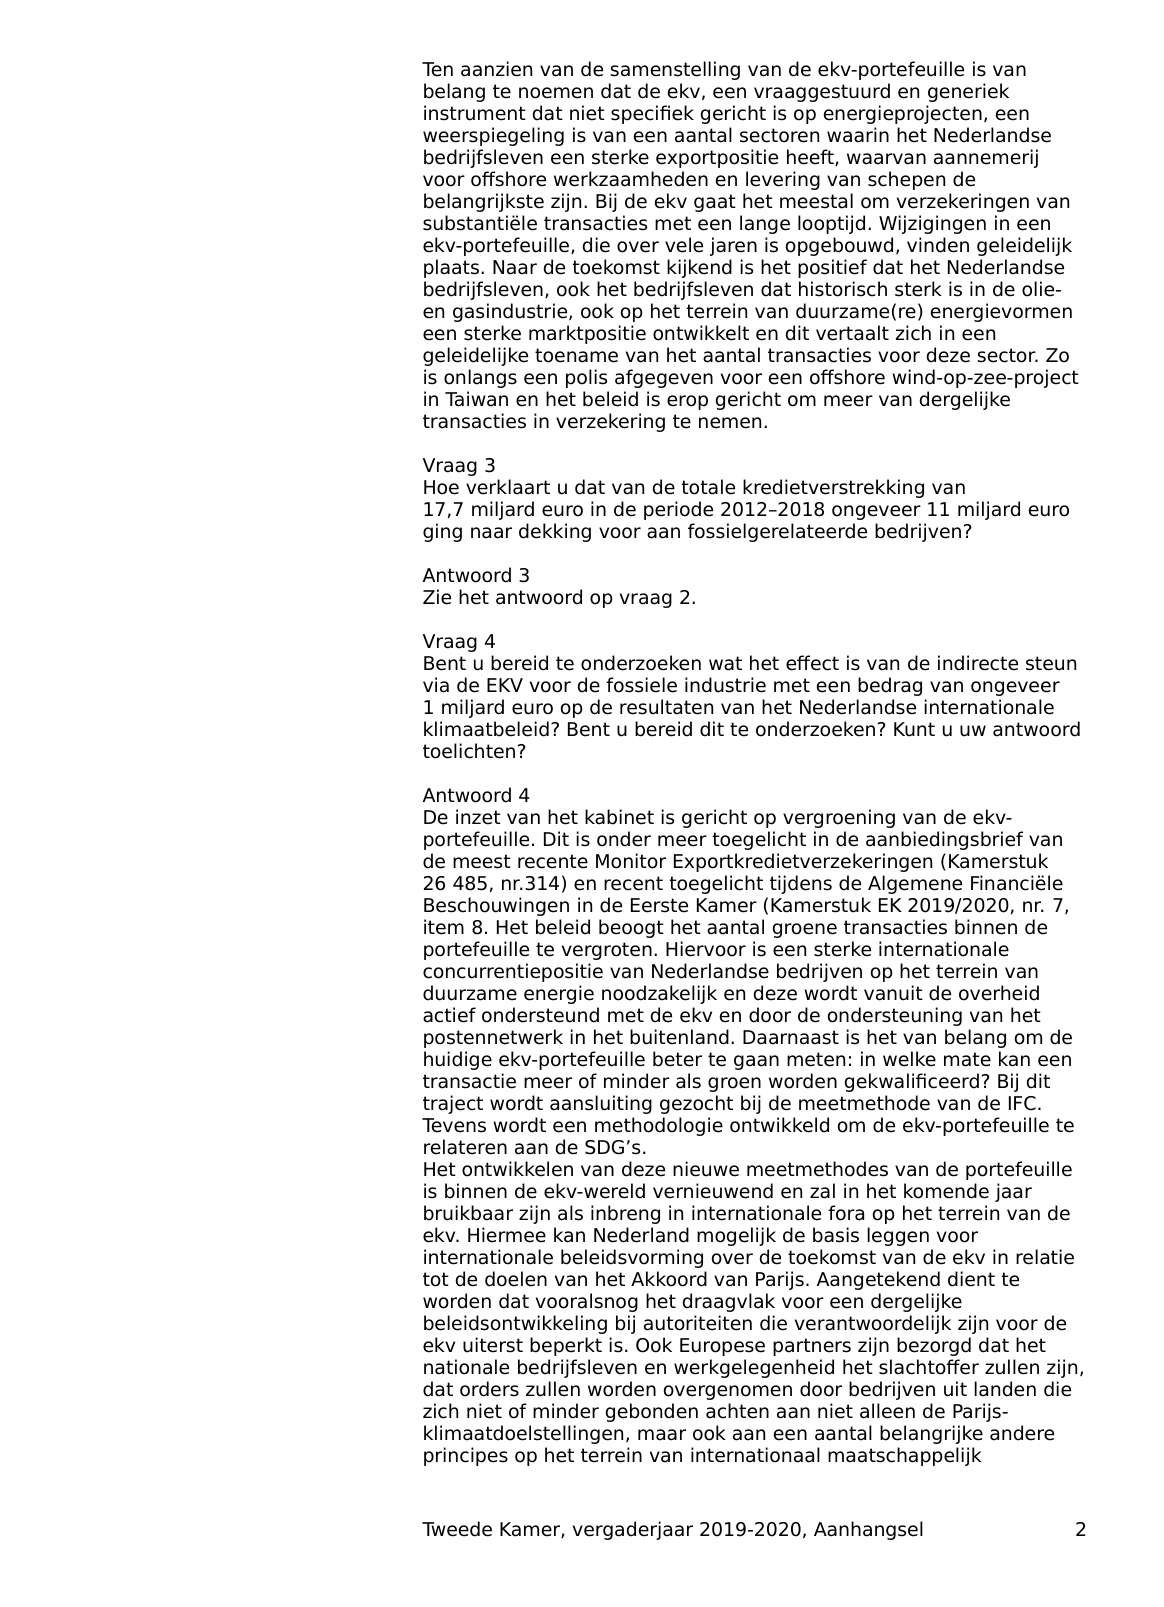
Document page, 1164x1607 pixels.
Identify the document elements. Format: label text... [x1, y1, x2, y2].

text Hoe verklaart u dat van de totale kredietverstrekking van 17,7 miljard euro in de periode 2012–2018 ongeveer 11 miljard euro ging naar dekking voor aan fossielgerelateerde bedrijven? [422, 477, 1087, 543]
text Antwoord 4 [422, 785, 1087, 807]
text Ten aanzien van de samenstelling van de ekv-portefeuille is van belang te noemen dat de ekv, een vraaggestuurd en generiek instrument dat niet specifiek gericht is op energieprojecten, een weerspiegeling is van een aantal sectoren waarin het Nederlandse bedrijfsleven een sterke exportpositie heeft, waarvan aannemerij voor offshore werkzaamheden en levering van schepen de belangrijkste zijn. Bij de ekv gaat het meestal om verzekeringen van substantiële transacties met een lange looptijd. Wijzigingen in een ekv-portefeuille, die over vele jaren is opgebouwd, vinden geleidelijk plaats. Naar de toekomst kijkend is het positief dat het Nederlandse bedrijfsleven, ook het bedrijfsleven dat historisch sterk is in de olie- en gasindustrie, ook op het terrein van duurzame(re) energievormen een sterke marktpositie ontwikkelt en dit vertaalt zich in een geleidelijke toename van het aantal transacties voor deze sector. Zo is onlangs een polis afgegeven voor een offshore wind-op-zee-project in Taiwan en het beleid is erop gericht om meer van dergelijke transacties in verzekering te nemen. [422, 59, 1087, 433]
text Het ontwikkelen van deze nieuwe meetmethodes van de portefeuille is binnen de ekv-wereld vernieuwend en zal in het komende jaar bruikbaar zijn als inbreng in internationale fora op het terrein van de ekv. Hiermee kan Nederland mogelijk de basis leggen voor internationale beleidsvorming over de toekomst van de ekv in relatie tot de doelen van het Akkoord van Parijs. Aangetekend dient te worden dat vooralsnog het draagvlak voor een dergelijke beleidsontwikkeling bij autoriteiten die verantwoordelijk zijn voor de ekv uiterst beperkt is. Ook Europese partners zijn bezorgd dat het nationale bedrijfsleven en werkgelegenheid het slachtoffer zullen zijn, dat orders zullen worden overgenomen door bedrijven uit landen die zich niet of minder gebonden achten aan niet alleen de Parijs-klimaatdoelstellingen, maar ook aan een aantal belangrijke andere principes op het terrein van internationaal maatschappelijk [422, 1159, 1087, 1467]
text Vraag 4 [422, 631, 1087, 653]
text De inzet van het kabinet is gericht op vergroening van de ekv-portefeuille. Dit is onder meer toegelicht in de aanbiedingsbrief van de meest recente Monitor Exportkredietverzekeringen (Kamerstuk 26 485, nr.314) en recent toegelicht tijdens de Algemene Financiële Beschouwingen in de Eerste Kamer (Kamerstuk EK 2019/2020, nr. 7, item 8. Het beleid beoogt het aantal groene transacties binnen de portefeuille te vergroten. Hiervoor is een sterke internationale concurrentiepositie van Nederlandse bedrijven op het terrein van duurzame energie noodzakelijk en deze wordt vanuit de overheid actief ondersteund met de ekv en door de ondersteuning van het postennetwerk in het buitenland. Daarnaast is het van belang om de huidige ekv-portefeuille beter te gaan meten: in welke mate kan een transactie meer of minder als groen worden gekwalificeerd? Bij dit traject wordt aansluiting gezocht bij de meetmethode van de IFC. Tevens wordt een methodologie ontwikkeld om de ekv-portefeuille te relateren aan de SDG’s. [422, 807, 1087, 1159]
text Antwoord 3 [422, 565, 1087, 587]
text Bent u bereid te onderzoeken wat het effect is van de indirecte steun via de EKV voor de fossiele industrie met een bedrag van ongeveer 1 miljard euro op de resultaten van het Nederlandse internationale klimaatbeleid? Bent u bereid dit te onderzoeken? Kunt u uw antwoord toelichten? [422, 653, 1087, 763]
text Vraag 3 [422, 455, 1087, 477]
text Zie het antwoord op vraag 2. [422, 587, 1087, 609]
